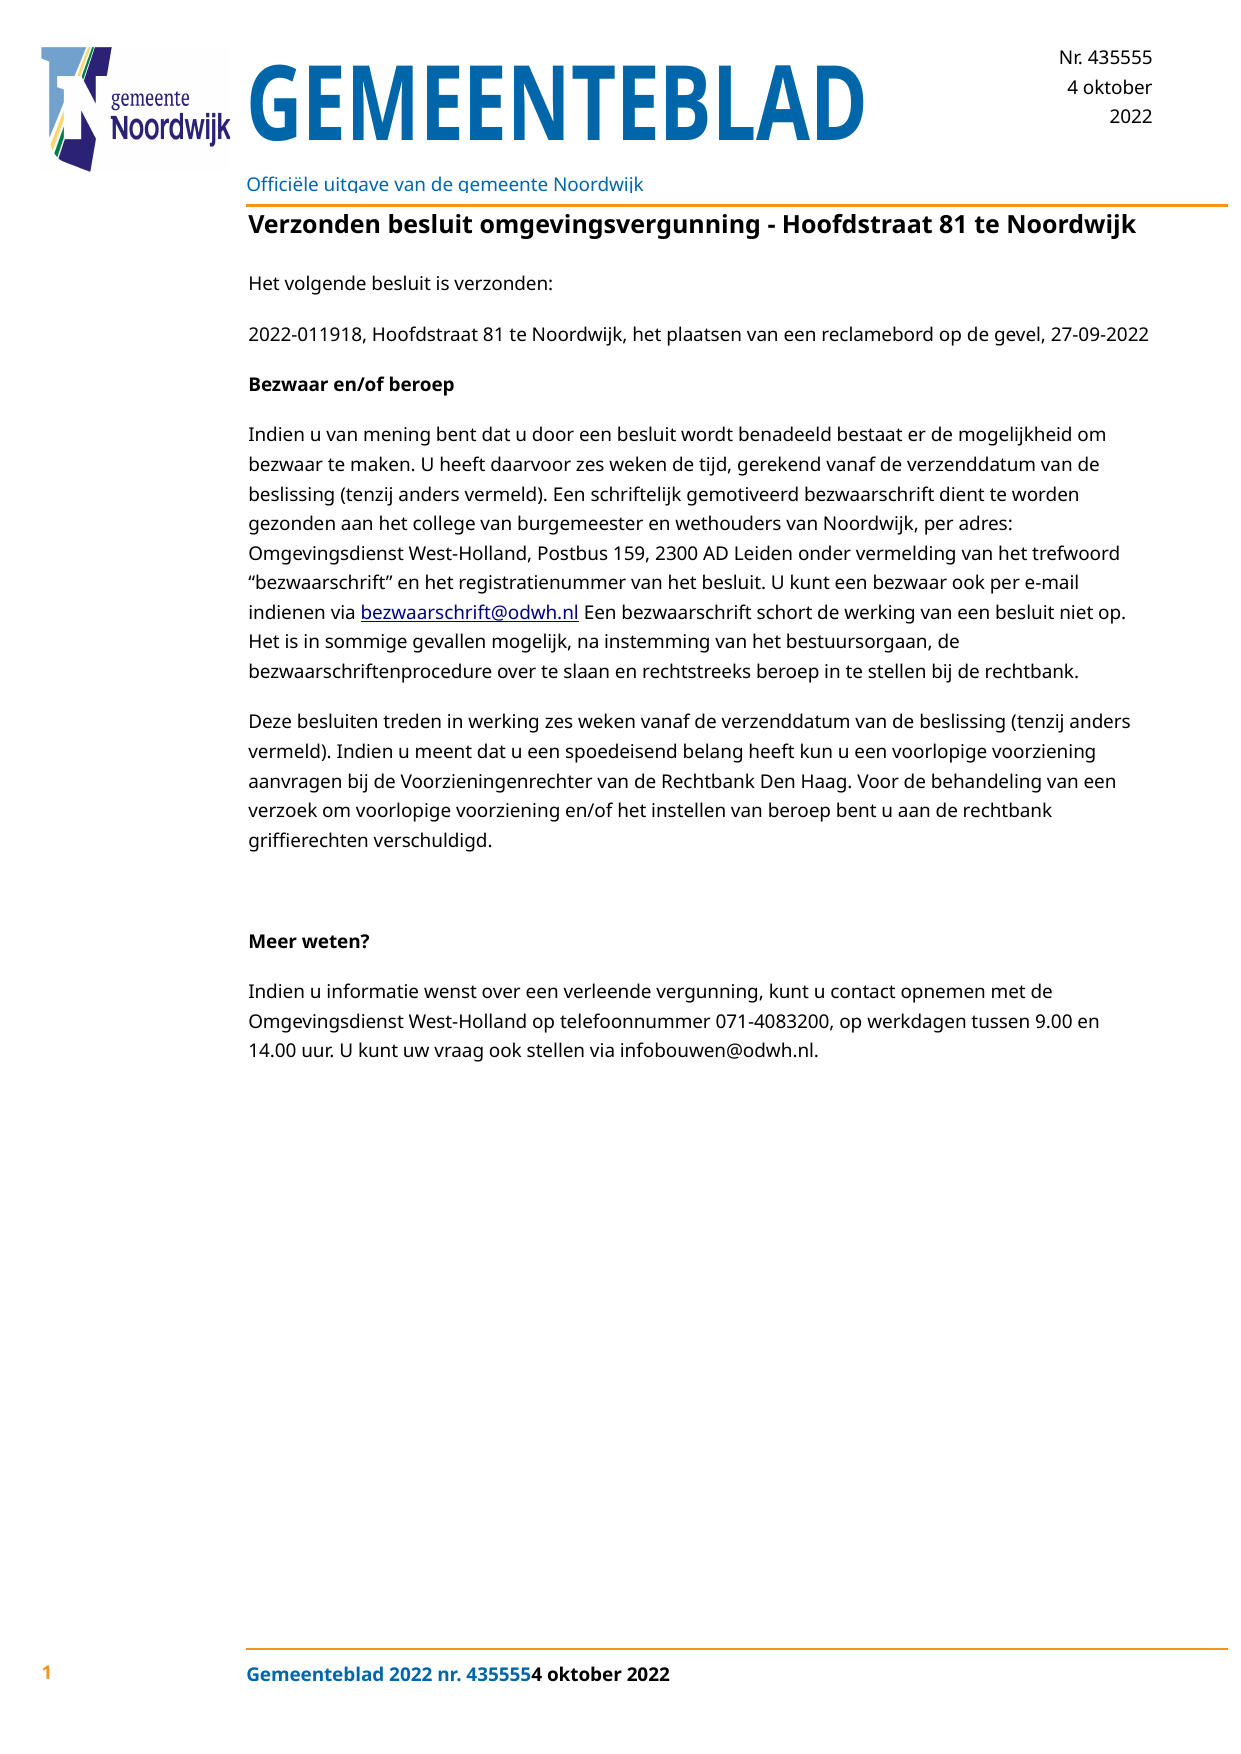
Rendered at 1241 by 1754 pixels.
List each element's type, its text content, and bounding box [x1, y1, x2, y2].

text Indien u informatie wenst over een verleende vergunning, kunt u contact opnemen met de Omgevingsdienst West-Holland op telefoonnummer 071-4083200, op werkdagen tussen 9.00 en 14.00 uur. U kunt uw vraag ook stellen via infobouwen@odwh.nl. [248, 978, 1152, 1063]
text Indien u van mening bent dat u door een besluit wordt benadeeld bestaat er de mogelijkheid om bezwaar te maken. U heeft daarvoor zes weken de tijd, gerekend vanaf de verzenddatum van de beslissing (tenzij anders vermeld). Een schriftelijk gemotiveerd bezwaarschrift dient te worden gezonden aan het college van burgemeester en wethouders van Noordwijk, per adres: Omgevingsdienst West-Holland, Postbus 159, 2300 AD Leiden onder vermelding van het trefwoord “bezwaarschrift” en het registratienummer van het besluit. U kunt een bezwaar ook per e-mail indienen via bezwaarschrift@odwh.nl Een bezwaarschrift schort de werking van een besluit niet op. Het is in sommige gevallen mogelijk, na instemming van het bestuursorgaan, de bezwaarschriftenprocedure over te slaan en rechtstreeks beroep in te stellen bij de rechtbank. [248, 422, 1152, 684]
text Bezwaar en/of beroep [248, 371, 1152, 397]
text Meer weten? [248, 928, 1152, 953]
text Deze besluiten treden in werking zes weken vanaf de verzenddatum van de beslissing (tenzij anders vermeld). Indien u meent dat u een spoedeisend belang heeft kun u een voorlopige voorziening aanvragen bij de Voorzieningenrechter van de Rechtbank Den Haag. Voor de behandeling van een verzoek om voorlopige voorziening en/of het instellen van beroep bent u aan de rechtbank griffierechten verschuldigd. [248, 709, 1152, 853]
picture [41, 47, 231, 172]
text 2022-011918, Hoofdstraat 81 te Noordwijk, het plaatsen van een reclamebord op de gevel, 27-09-2022 [248, 321, 1152, 346]
text Het volgende besluit is verzonden: [248, 270, 1152, 296]
text Verzonden besluit omgevingsvergunning - Hoofdstraat 81 te Noordwijk [248, 207, 1152, 241]
